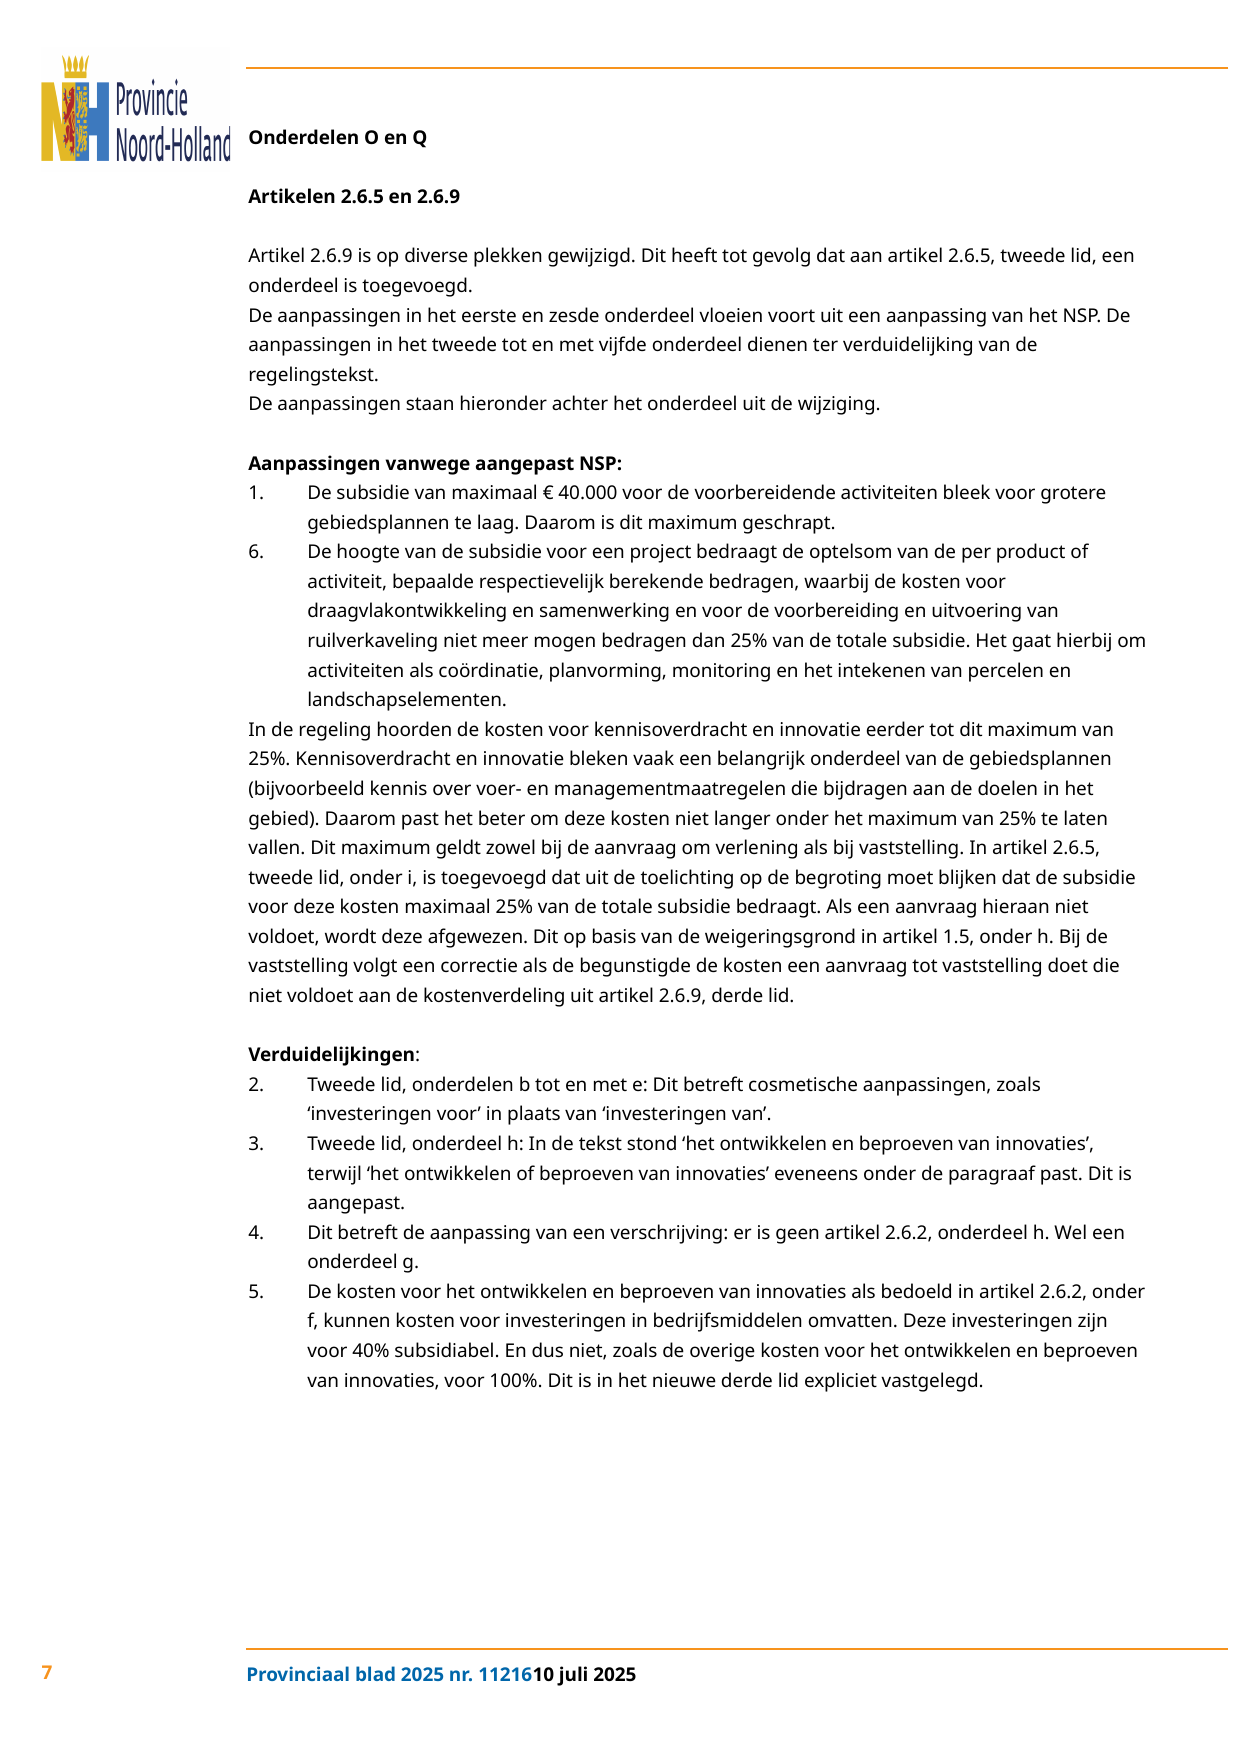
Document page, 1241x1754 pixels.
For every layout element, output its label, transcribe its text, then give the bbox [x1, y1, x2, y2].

list De hoogte van de subsidie voor een project bedraagt de optelsom van de per product of activiteit, bepaalde respectievelijk berekende bedragen, waarbij de kosten voor draagvlakontwikkeling en samenwerking en voor de voorbereiding en uitvoering van ruilverkaveling niet meer mogen bedragen dan 25% van de totale subsidie. Het gaat hierbij om activiteiten als coördinatie, planvorming, monitoring en het intekenen van percelen en landschapselementen. [248, 538, 1152, 712]
text Artikelen 2.6.5 en 2.6.9 [248, 183, 1152, 209]
text Artikel 2.6.9 is op diverse plekken gewijzigd. Dit heeft tot gevolg dat aan artikel 2.6.5, tweede lid, een onderdeel is toegevoegd. [248, 243, 1152, 298]
text Aanpassingen vanwege aangepast NSP: [248, 450, 1152, 476]
list Dit betreft de aanpassing van een verschrijving: er is geen artikel 2.6.2, onderdeel h. Wel een onderdeel g. [248, 1219, 1152, 1274]
text Onderdelen O en Q [248, 124, 1152, 150]
list De kosten voor het ontwikkelen en beproeven van innovaties als bedoeld in artikel 2.6.2, onder f, kunnen kosten voor investeringen in bedrijfsmiddelen omvatten. Deze investeringen zijn voor 40% subsidiabel. En dus niet, zoals de overige kosten voor het ontwikkelen en beproeven van innovaties, voor 100%. Dit is in het nieuwe derde lid expliciet vastgelegd. [248, 1278, 1152, 1393]
text De aanpassingen staan hieronder achter het onderdeel uit de wijziging. [248, 391, 1152, 416]
text De aanpassingen in het eerste en zesde onderdeel vloeien voort uit een aanpassing van het NSP. De aanpassingen in het tweede tot en met vijfde onderdeel dienen ter verduidelijking van de regelingstekst. [248, 302, 1152, 387]
text Verduidelijkingen: [248, 1041, 1152, 1067]
text In de regeling hoorden de kosten voor kennisoverdracht en innovatie eerder tot dit maximum van 25%. Kennisoverdracht en innovatie bleken vaak een belangrijk onderdeel van de gebiedsplannen (bijvoorbeeld kennis over voer- en managementmaatregelen die bijdragen aan de doelen in het gebied). Daarom past het beter om deze kosten niet langer onder het maximum van 25% te laten vallen. Dit maximum geldt zowel bij de aanvraag om verlening als bij vaststelling. In artikel 2.6.5, tweede lid, onder i, is toegevoegd dat uit de toelichting op de begroting moet blijken dat de subsidie voor deze kosten maximaal 25% van de totale subsidie bedraagt. Als een aanvraag hieraan niet voldoet, wordt deze afgewezen. Dit op basis van de weigeringsgrond in artikel 1.5, onder h. Bij de vaststelling volgt een correctie als de begunstigde de kosten een aanvraag tot vaststelling doet die niet voldoet aan de kostenverdeling uit artikel 2.6.9, derde lid. [248, 716, 1152, 1008]
list De subsidie van maximaal € 40.000 voor de voorbereidende activiteiten bleek voor grotere gebiedsplannen te laag. Daarom is dit maximum geschrapt. [248, 479, 1152, 535]
list Tweede lid, onderdelen b tot en met e: Dit betreft cosmetische aanpassingen, zoals ‘investeringen voor’ in plaats van ‘investeringen van’. [248, 1071, 1152, 1126]
list Tweede lid, onderdeel h: In de tekst stond ‘het ontwikkelen en beproeven van innovaties’, terwijl ‘het ontwikkelen of beproeven van innovaties’ eveneens onder de paragraaf past. Dit is aangepast. [248, 1130, 1152, 1215]
picture [41, 47, 231, 172]
